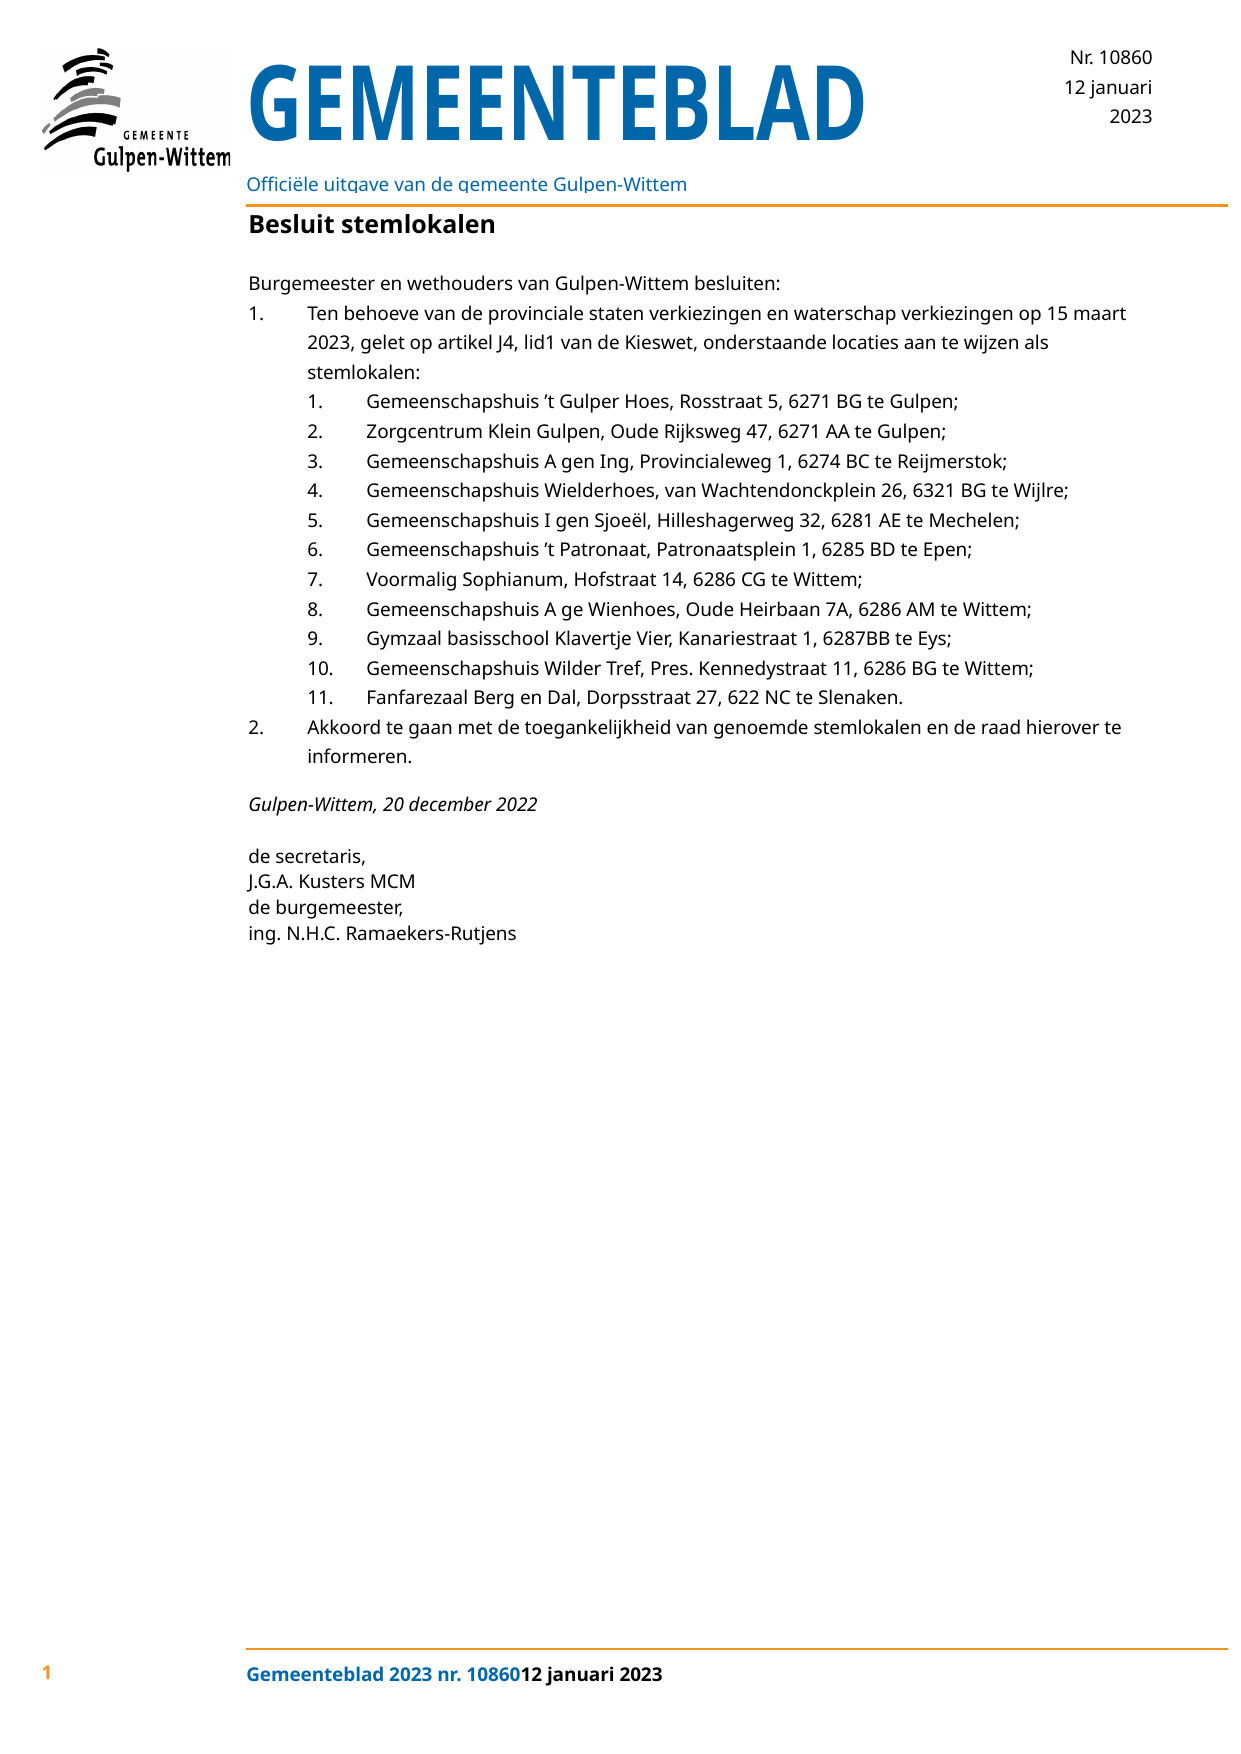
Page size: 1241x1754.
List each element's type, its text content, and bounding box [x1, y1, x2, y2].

text Burgemeester en wethouders van Gulpen-Wittem besluiten: [248, 270, 1152, 296]
picture [41, 47, 231, 172]
list Gemeenschapshuis A gen Ing, Provincialeweg 1, 6274 BC te Reijmerstok; [307, 448, 1152, 473]
list Gemeenschapshuis ’t Patronaat, Patronaatsplein 1, 6285 BD te Epen; [307, 537, 1152, 562]
list Fanfarezaal Berg en Dal, Dorpsstraat 27, 622 NC te Slenaken. [307, 684, 1152, 710]
list Gemeenschapshuis A ge Wienhoes, Oude Heirbaan 7A, 6286 AM te Wittem; [307, 596, 1152, 621]
list Gymzaal basisschool Klavertje Vier, Kanariestraat 1, 6287BB te Eys; [307, 625, 1152, 651]
text de burgemeester, [248, 894, 1152, 920]
text Gulpen-Wittem, 20 december 2022 [248, 791, 1152, 817]
list Voormalig Sophianum, Hofstraat 14, 6286 CG te Wittem; [307, 566, 1152, 592]
text J.G.A. Kusters MCM [248, 869, 1152, 894]
list Ten behoeve van de provinciale staten verkiezingen en waterschap verkiezingen op 15 maart 2023, gelet op artikel J4, lid1 van de Kieswet, onderstaande locaties aan te wijzen als stemlokalen: [248, 300, 1152, 385]
text ing. N.H.C. Ramaekers-Rutjens [248, 920, 1152, 946]
list Zorgcentrum Klein Gulpen, Oude Rijksweg 47, 6271 AA te Gulpen; [307, 418, 1152, 444]
list Gemeenschapshuis Wielderhoes, van Wachtendonckplein 26, 6321 BG te Wijlre; [307, 477, 1152, 503]
list Gemeenschapshuis ’t Gulper Hoes, Rosstraat 5, 6271 BG te Gulpen; [307, 389, 1152, 414]
list Gemeenschapshuis I gen Sjoeël, Hilleshagerweg 32, 6281 AE te Mechelen; [307, 507, 1152, 533]
list Akkoord te gaan met de toegankelijkheid van genoemde stemlokalen en de raad hierover te informeren. [248, 714, 1152, 769]
text Besluit stemlokalen [248, 207, 1152, 241]
list Gemeenschapshuis Wilder Tref, Pres. Kennedystraat 11, 6286 BG te Wittem; [307, 655, 1152, 681]
text de secretaris, [248, 843, 1152, 869]
